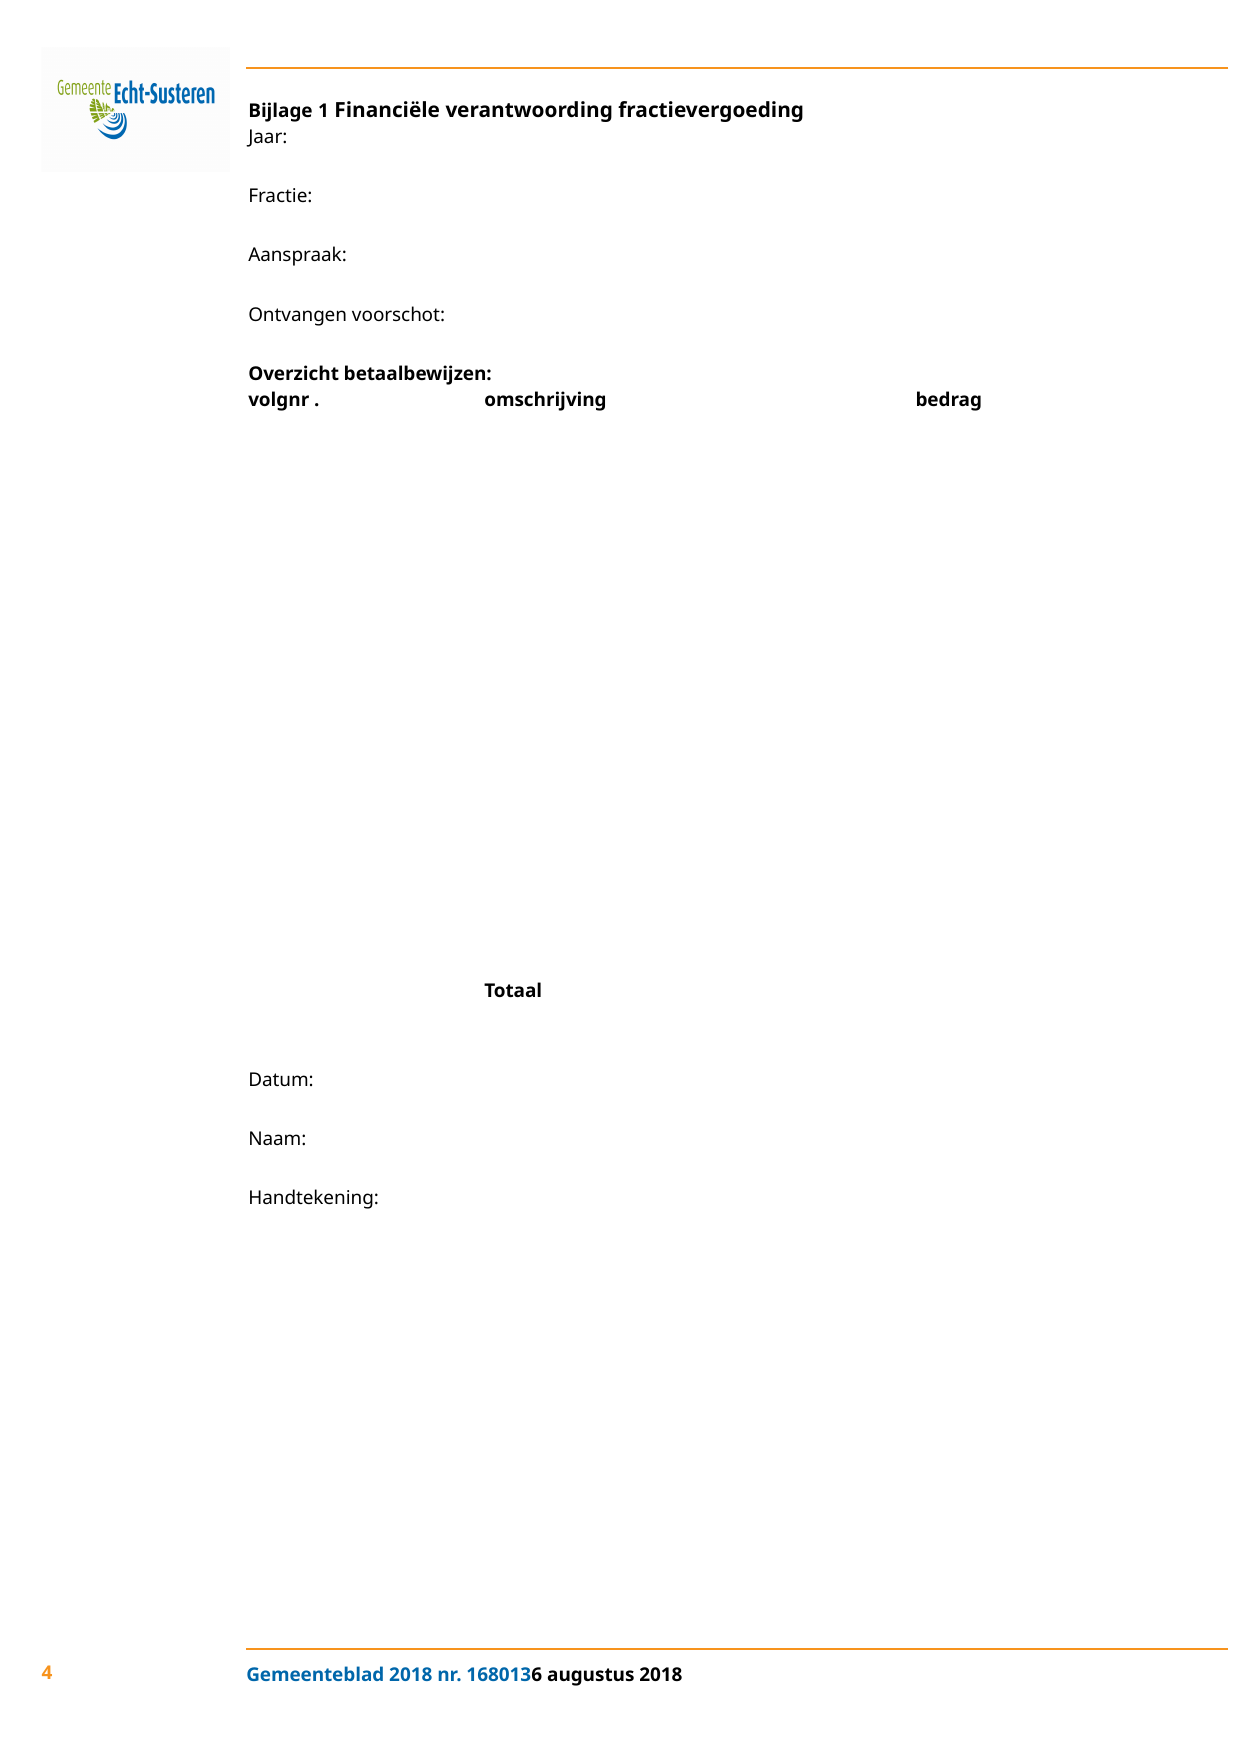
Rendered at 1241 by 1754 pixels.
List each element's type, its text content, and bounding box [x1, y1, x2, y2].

text Handtekening: [248, 1184, 1152, 1210]
table_cell [484, 669, 915, 694]
table_cell [915, 746, 1152, 772]
table_cell [915, 592, 1152, 617]
table_cell [248, 412, 484, 437]
table_cell [248, 437, 484, 463]
table_cell [248, 798, 484, 823]
table_cell [915, 875, 1152, 900]
table_cell [484, 952, 915, 978]
table_header Overzicht betaalbewijzen: [248, 360, 915, 386]
table_cell [248, 592, 484, 617]
table_cell [248, 720, 484, 746]
table_cell [915, 798, 1152, 823]
table_cell [248, 643, 484, 669]
table_cell [915, 772, 1152, 797]
table_cell [248, 669, 484, 694]
table_cell [248, 746, 484, 772]
table_cell [484, 900, 915, 926]
table_cell [248, 515, 484, 540]
table_cell volgnr . [248, 386, 484, 412]
table_cell [915, 669, 1152, 694]
table_cell [484, 720, 915, 746]
table_cell [484, 489, 915, 514]
text Jaar: [248, 123, 1152, 149]
table_cell [484, 592, 915, 617]
text Naam: [248, 1125, 1152, 1151]
table_cell [915, 412, 1152, 437]
table_cell [915, 643, 1152, 669]
table_cell [484, 515, 915, 540]
table_cell [484, 643, 915, 669]
table_cell [915, 618, 1152, 643]
table_cell [915, 515, 1152, 540]
table_cell [484, 875, 915, 900]
table_cell [248, 875, 484, 900]
table_cell [915, 926, 1152, 952]
table_cell [248, 978, 484, 1003]
table_cell [248, 695, 484, 720]
table_cell [484, 437, 915, 463]
table_cell [915, 720, 1152, 746]
table_cell [915, 900, 1152, 926]
table_cell [248, 900, 484, 926]
table_cell [915, 952, 1152, 978]
table_cell [248, 618, 484, 643]
table_cell [484, 540, 915, 566]
table_cell [484, 463, 915, 489]
table_cell omschrijving [484, 386, 915, 412]
table_cell [248, 772, 484, 797]
table_cell [248, 566, 484, 592]
table_cell [248, 540, 484, 566]
table_cell [915, 437, 1152, 463]
picture [41, 47, 231, 172]
table_cell [484, 412, 915, 437]
text Datum: [248, 1066, 1152, 1091]
table_cell [248, 952, 484, 978]
table_cell [915, 489, 1152, 514]
table_cell [484, 618, 915, 643]
table_cell [484, 823, 915, 849]
table_cell bedrag [915, 386, 1152, 412]
table_cell Totaal [484, 978, 915, 1003]
text Aanspraak: [248, 242, 1152, 267]
table_cell [248, 926, 484, 952]
table_cell [484, 849, 915, 875]
table_cell [484, 695, 915, 720]
table_header [915, 360, 1152, 386]
table_cell [248, 489, 484, 514]
table_cell [484, 798, 915, 823]
table_cell [915, 463, 1152, 489]
table_cell [915, 823, 1152, 849]
table_cell [248, 849, 484, 875]
table_cell [915, 566, 1152, 592]
table_cell [484, 772, 915, 797]
table_cell [915, 849, 1152, 875]
table_cell [484, 746, 915, 772]
table_cell [915, 695, 1152, 720]
text Fractie: [248, 182, 1152, 208]
text Bijlage 1 Financiële verantwoording fractievergoeding [248, 95, 1152, 123]
table_cell [915, 978, 1152, 1003]
text Ontvangen voorschot: [248, 301, 1152, 327]
table_cell [248, 463, 484, 489]
table_cell [484, 926, 915, 952]
table_cell [484, 566, 915, 592]
table_cell [915, 540, 1152, 566]
table_cell [248, 823, 484, 849]
